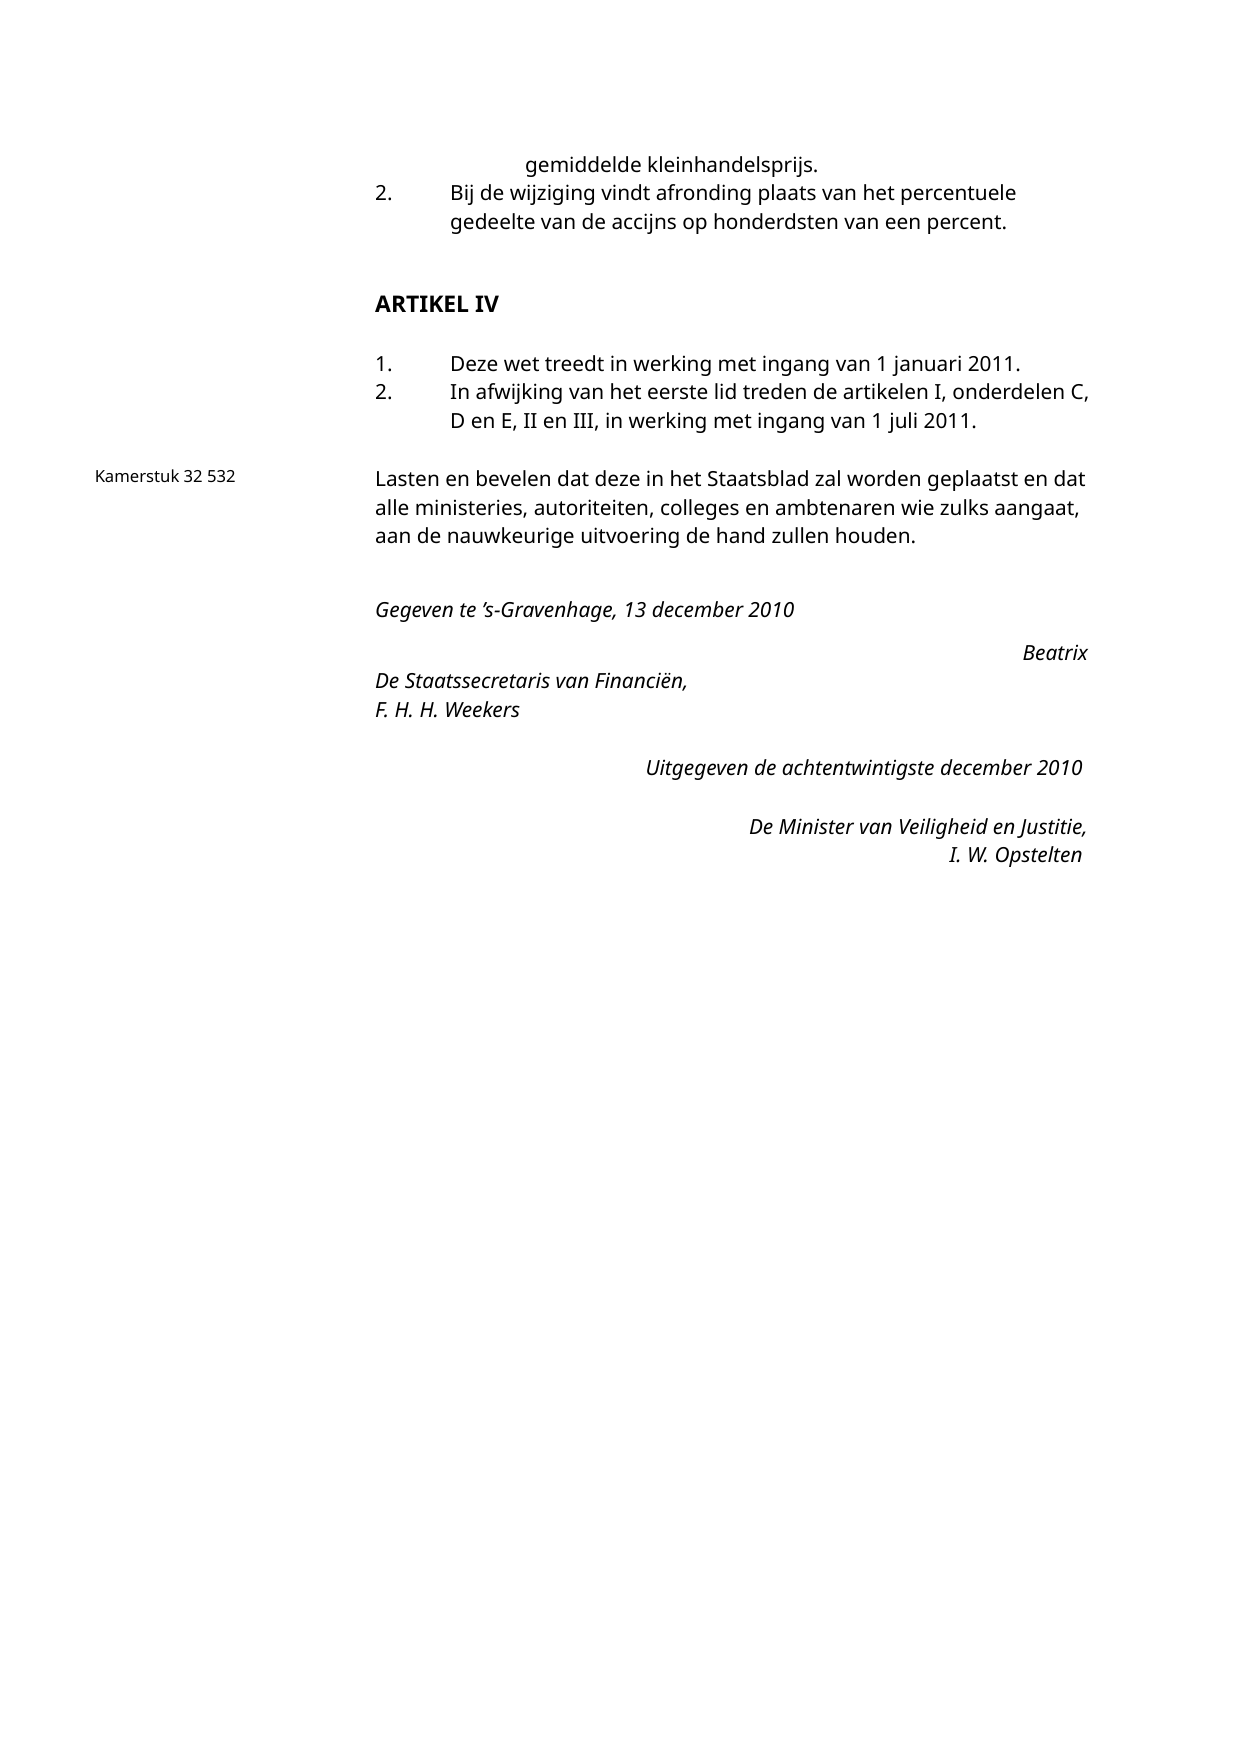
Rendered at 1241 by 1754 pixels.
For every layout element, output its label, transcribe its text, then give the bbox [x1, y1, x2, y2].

list Deze wet treedt in werking met ingang van 1 januari 2011. [375, 349, 1090, 377]
text I. W. Opstelten [375, 840, 1090, 869]
list gemiddelde kleinhandelsprijs. [450, 150, 1090, 178]
text Beatrix [375, 638, 1090, 667]
text De Minister van Veiligheid en Justitie, [375, 812, 1090, 840]
text Uitgegeven de achtentwintigste december 2010 [375, 753, 1090, 782]
list In afwijking van het eerste lid treden de artikelen I, onderdelen C, D en E, II en III, in werking met ingang van 1 juli 2011. [375, 377, 1090, 434]
text Kamerstuk 32 532 [94, 464, 328, 487]
list Bij de wijziging vindt afronding plaats van het percentuele gedeelte van de accijns op honderdsten van een percent. [375, 178, 1090, 235]
text F. H. H. Weekers [375, 695, 1090, 723]
subtitle ARTIKEL IV [375, 288, 1090, 319]
text De Staatssecretaris van Financiën, [375, 667, 1090, 695]
text Gegeven te ’s-Gravenhage, 13 december 2010 [375, 595, 1090, 623]
text Lasten en bevelen dat deze in het Staatsblad zal worden geplaatst en dat alle ministeries, autoriteiten, colleges en ambtenaren wie zulks aangaat, aan de nauwkeurige uitvoering de hand zullen houden. [375, 464, 1090, 550]
